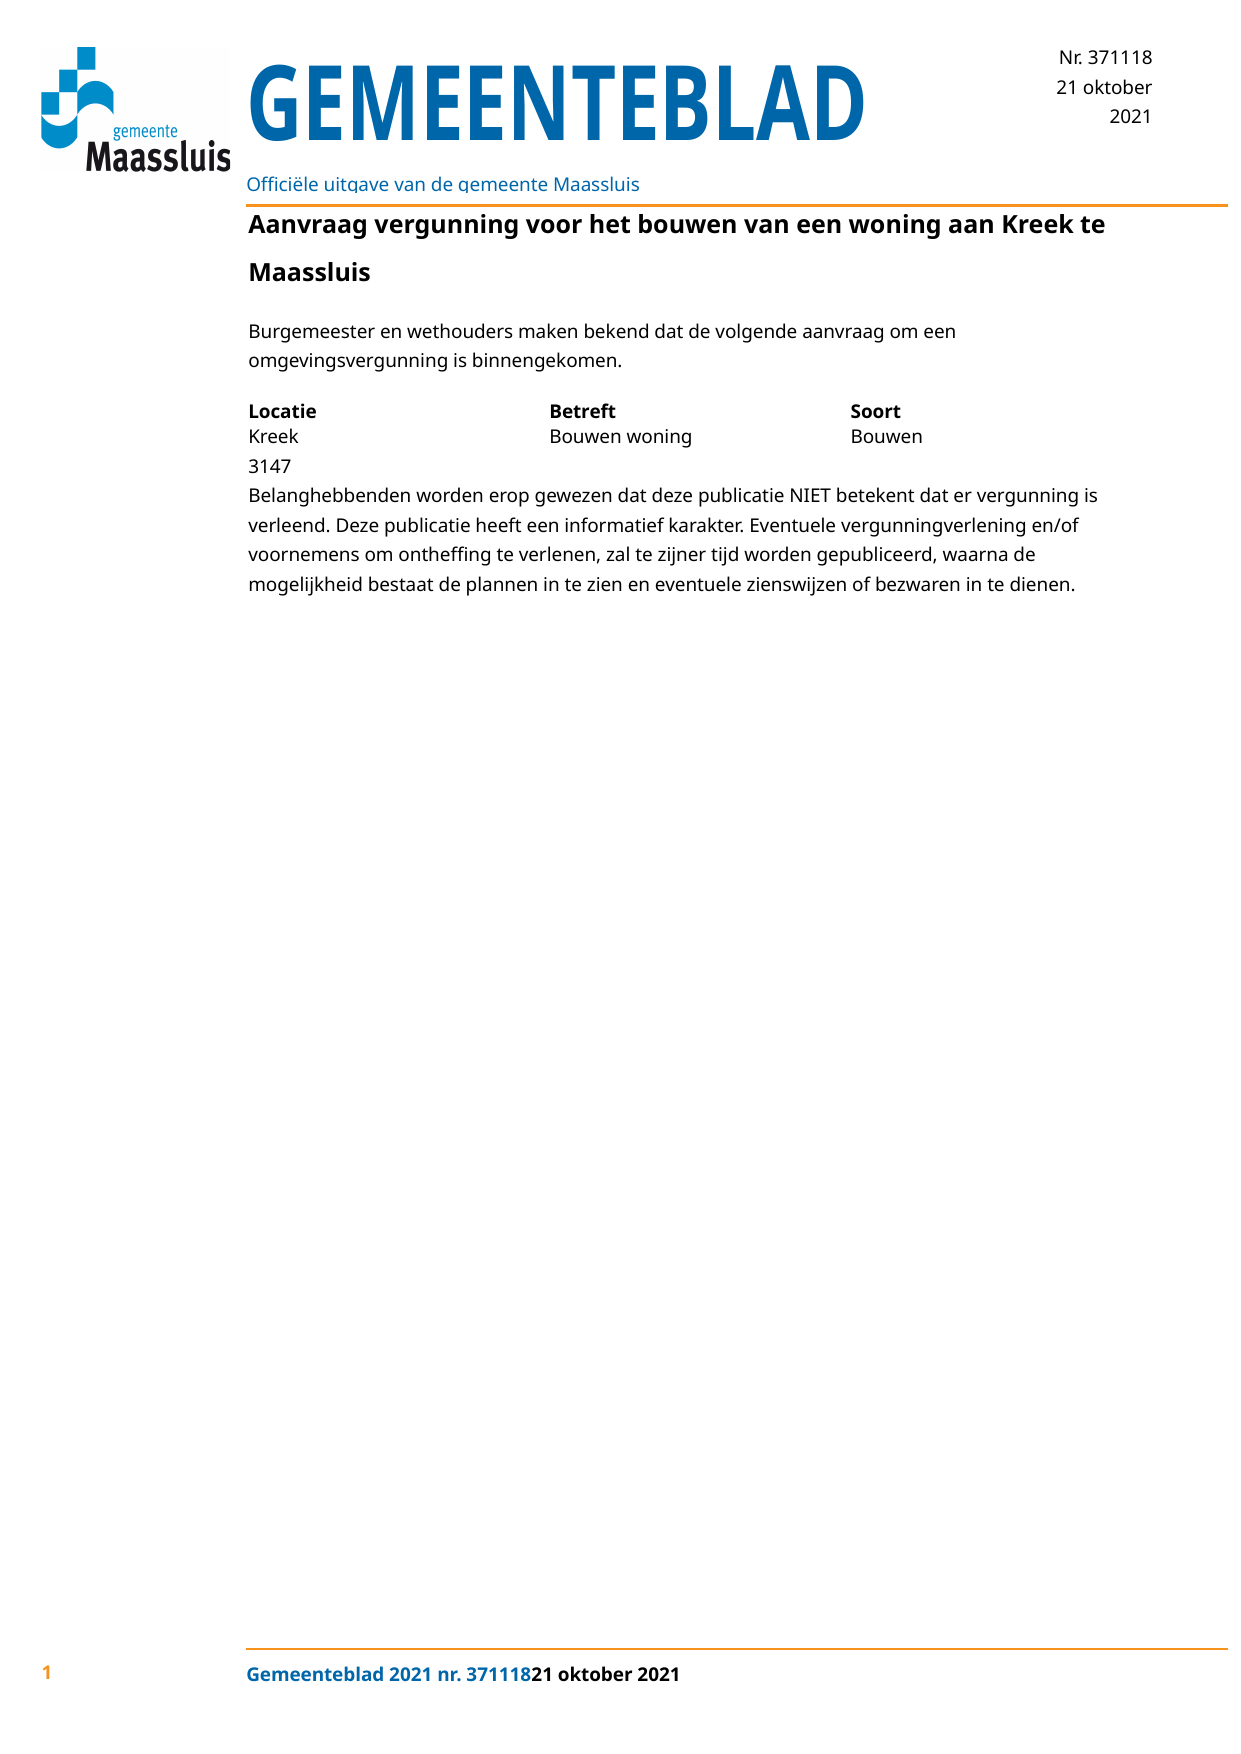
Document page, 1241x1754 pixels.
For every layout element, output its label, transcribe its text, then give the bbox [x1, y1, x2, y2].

table_header Soort [850, 398, 1152, 424]
text Burgemeester en wethouders maken bekend dat de volgende aanvraag om een omgevingsvergunning is binnengekomen. [248, 318, 1152, 373]
table_cell Bouwen woning [549, 424, 850, 479]
picture [41, 47, 77, 92]
table_header Betreft [549, 398, 850, 424]
table_cell Bouwen [850, 424, 1152, 479]
picture [41, 47, 231, 172]
text Aanvraag vergunning voor het bouwen van een woning aan Kreek te Maassluis [248, 207, 1152, 288]
table_cell Kreek 3147 [248, 424, 549, 479]
text Belanghebbenden worden erop gewezen dat deze publicatie NIET betekent dat er vergunning is verleend. Deze publicatie heeft een informatief karakter. Eventuele vergunningverlening en/of voornemens om ontheffing te verlenen, zal te zijner tijd worden gepubliceerd, waarna de mogelijkheid bestaat de plannen in te zien en eventuele zienswijzen of bezwaren in te dienen. [248, 482, 1152, 597]
table_header Locatie [248, 398, 549, 424]
